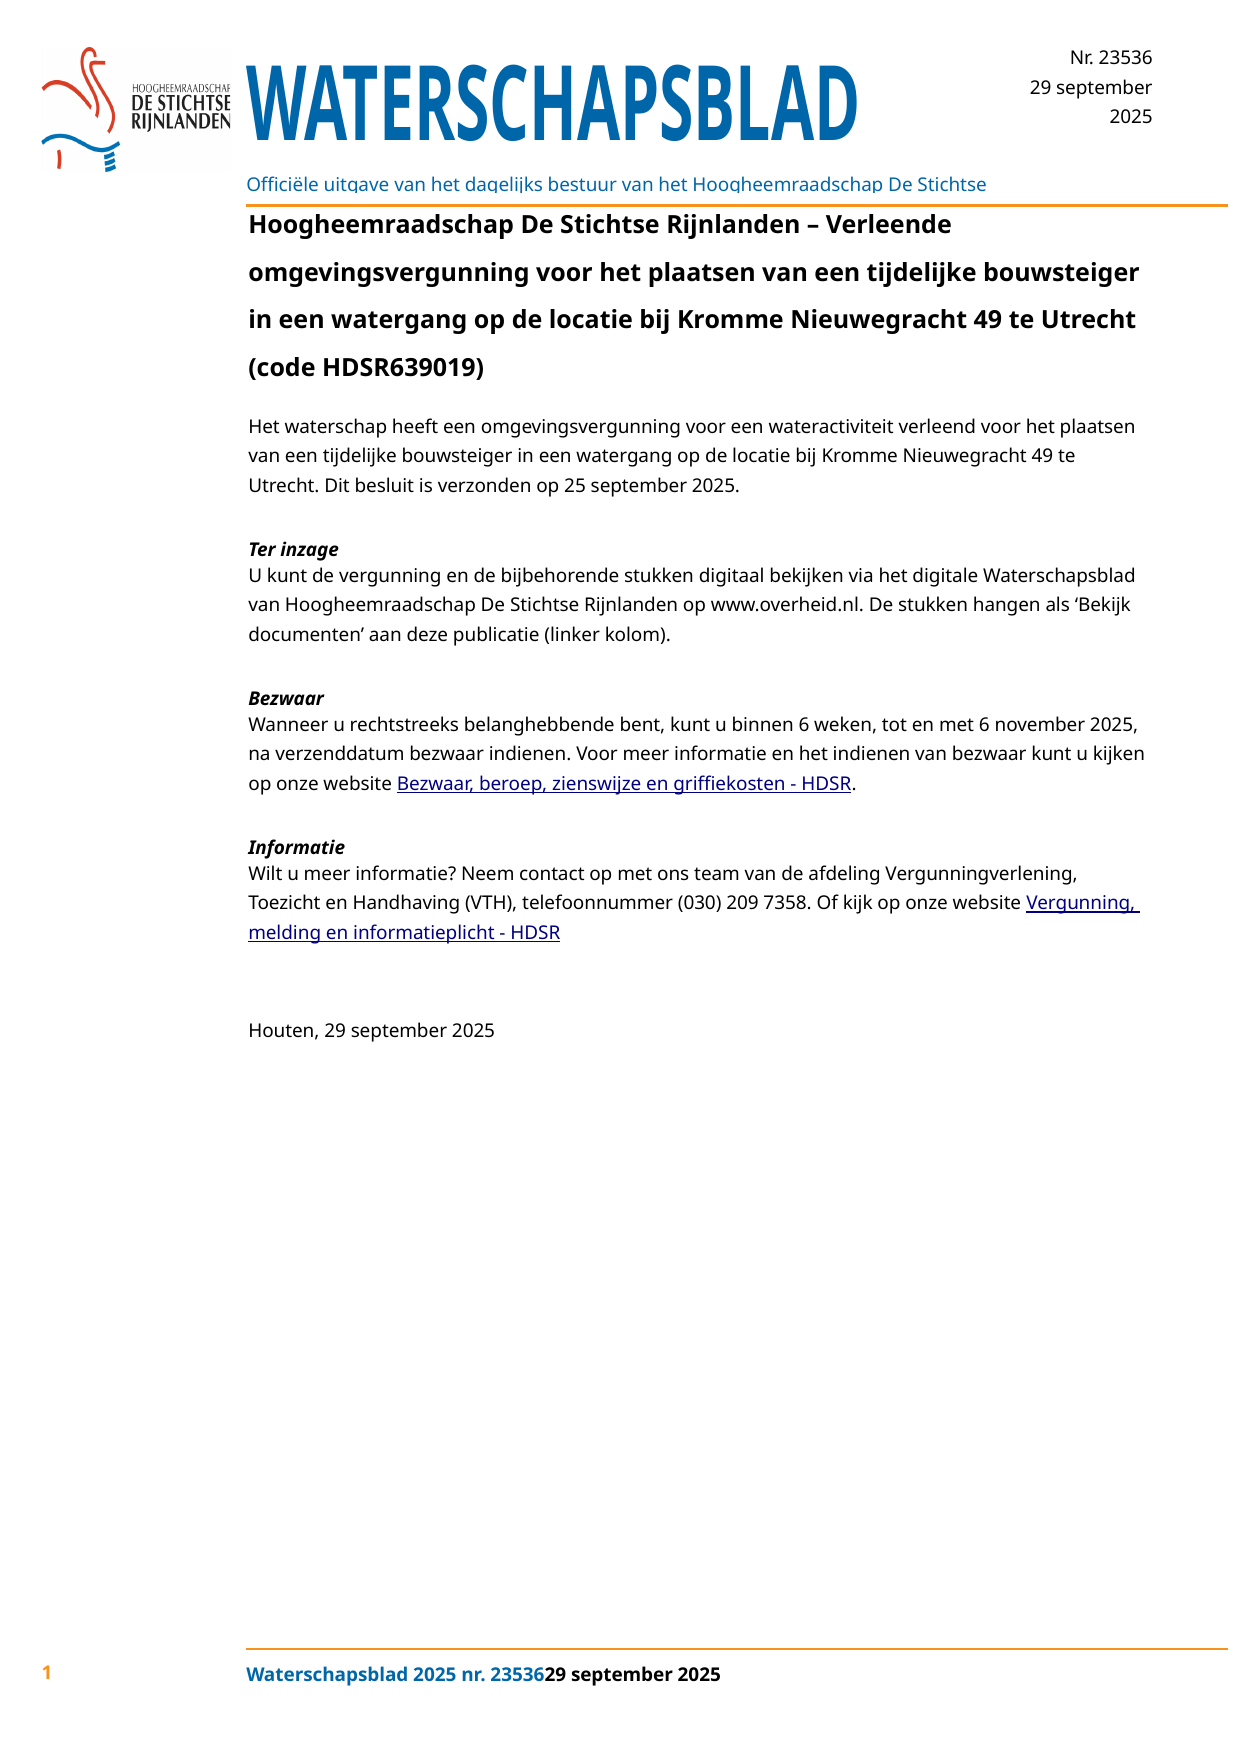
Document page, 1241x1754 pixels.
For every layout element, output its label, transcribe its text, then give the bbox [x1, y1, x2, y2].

text Ter inzage [248, 536, 1152, 562]
picture [41, 47, 231, 172]
text Informatie [248, 834, 1152, 860]
text Het waterschap heeft een omgevingsvergunning voor een wateractiviteit verleend voor het plaatsen van een tijdelijke bouwsteiger in een watergang op de locatie bij Kromme Nieuwegracht 49 te Utrecht. Dit besluit is verzonden op 25 september 2025. [248, 413, 1152, 498]
text Houten, 29 september 2025 [248, 1017, 1152, 1043]
text Bezwaar [248, 685, 1152, 711]
text Hoogheemraadschap De Stichtse Rijnlanden – Verleende omgevingsvergunning voor het plaatsen van een tijdelijke bouwsteiger in een watergang op de locatie bij Kromme Nieuwegracht 49 te Utrecht (code HDSR639019) [248, 207, 1152, 384]
text U kunt de vergunning en de bijbehorende stukken digitaal bekijken via het digitale Waterschapsblad van Hoogheemraadschap De Stichtse Rijnlanden op www.overheid.nl. De stukken hangen als ‘Bekijk documenten’ aan deze publicatie (linker kolom). [248, 562, 1152, 647]
text Wilt u meer informatie? Neem contact op met ons team van de afdeling Vergunningverlening, Toezicht en Handhaving (VTH), telefoonnummer (030) 209 7358. Of kijk op onze website Vergunning, melding en informatieplicht - HDSR [248, 860, 1152, 944]
text Wanneer u rechtstreeks belanghebbende bent, kunt u binnen 6 weken, tot en met 6 november 2025, na verzenddatum bezwaar indienen. Voor meer informatie en het indienen van bezwaar kunt u kijken op onze website Bezwaar, beroep, zienswijze en griffiekosten - HDSR. [248, 711, 1152, 796]
